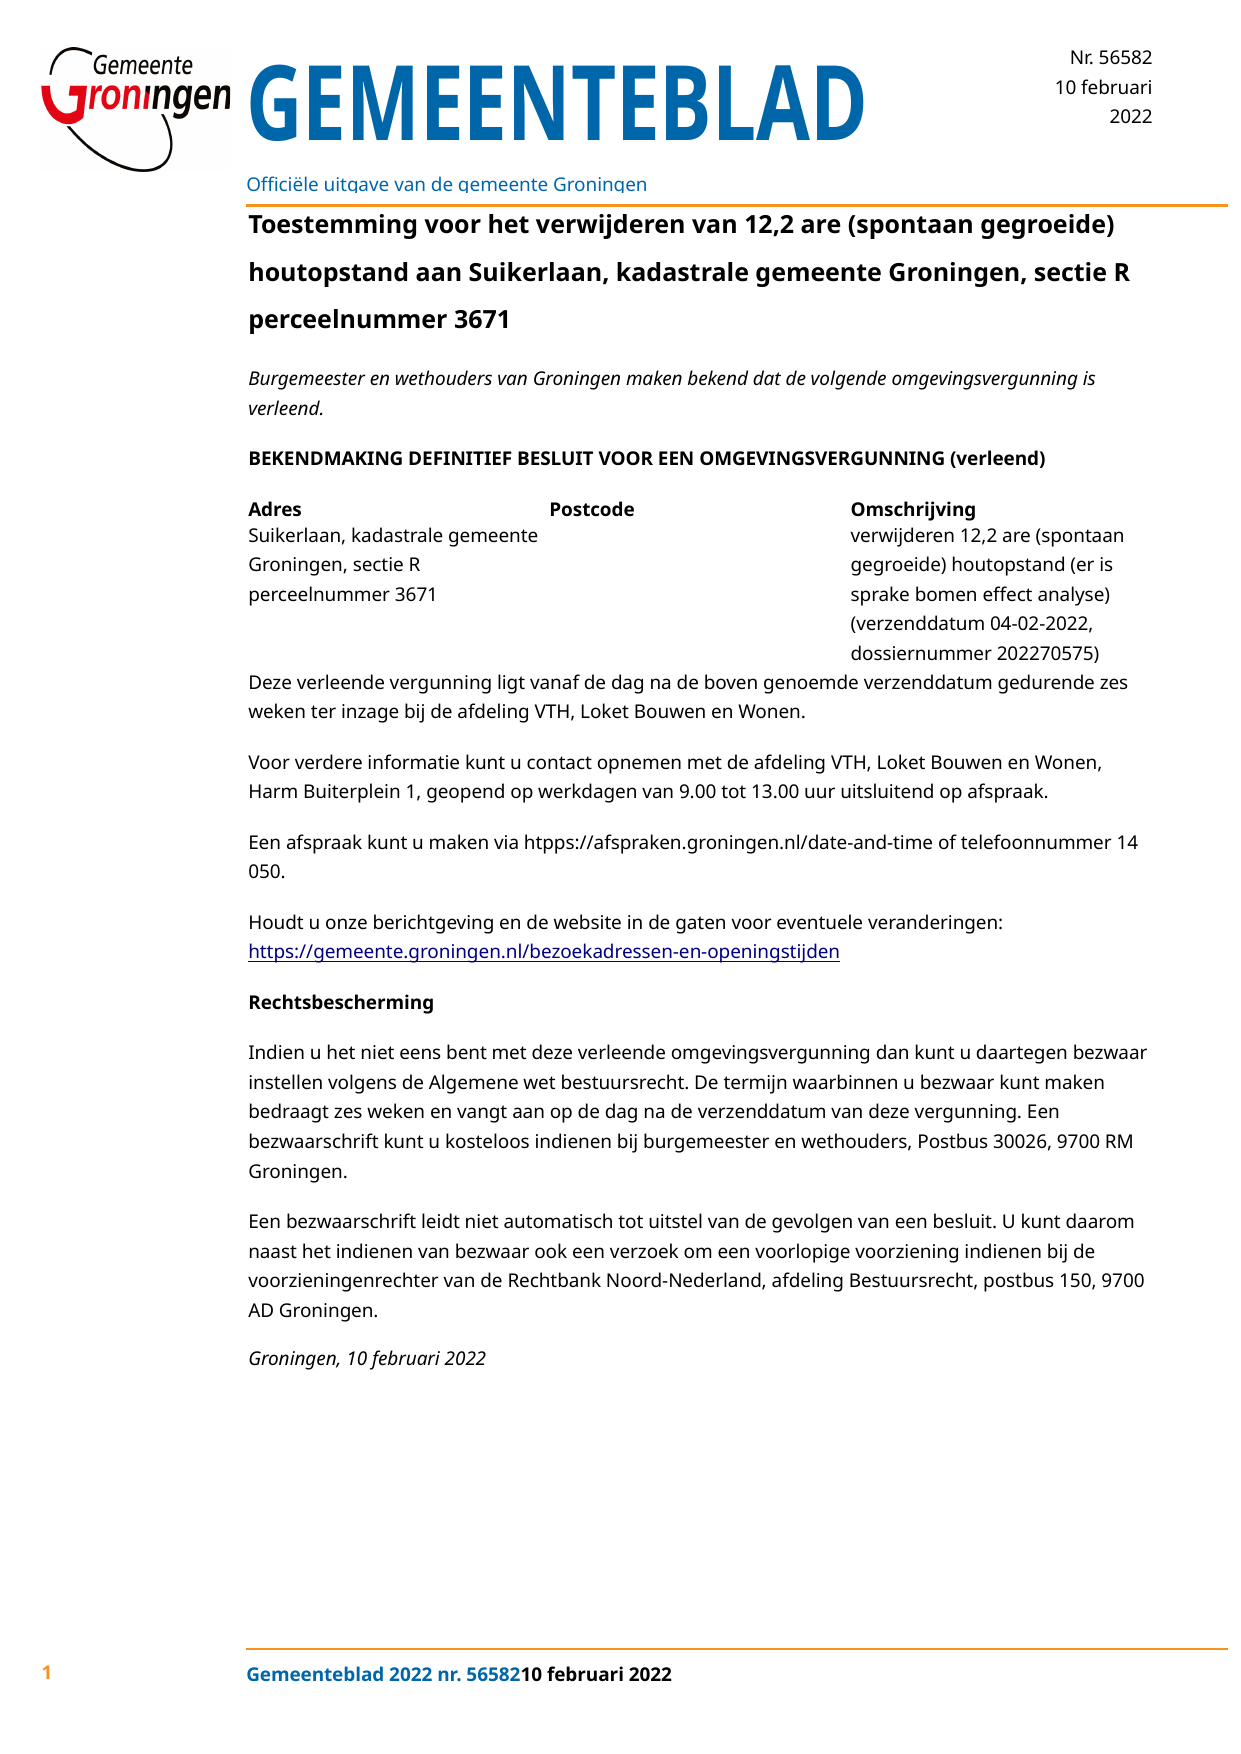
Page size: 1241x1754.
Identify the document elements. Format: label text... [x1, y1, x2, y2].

text Rechtsbescherming [248, 989, 1152, 1015]
text Een bezwaarschrift leidt niet automatisch tot uitstel van de gevolgen van een besluit. U kunt daarom naast het indienen van bezwaar ook een verzoek om een voorlopige voorziening indienen bij de voorzieningenrechter van de Rechtbank Noord-Nederland, afdeling Bestuursrecht, postbus 150, 9700 AD Groningen. [248, 1208, 1152, 1323]
table_header Postcode [549, 496, 850, 522]
text Deze verleende vergunning ligt vanaf de dag na de boven genoemde verzenddatum gedurende zes weken ter inzage bij de afdeling VTH, Loket Bouwen en Wonen. [248, 669, 1152, 724]
table_cell [549, 522, 850, 666]
picture [41, 47, 231, 172]
text Indien u het niet eens bent met deze verleende omgevingsvergunning dan kunt u daartegen bezwaar instellen volgens de Algemene wet bestuursrecht. De termijn waarbinnen u bezwaar kunt maken bedraagt zes weken en vangt aan op de dag na de verzenddatum van deze vergunning. Een bezwaarschrift kunt u kosteloos indienen bij burgemeester en wethouders, Postbus 30026, 9700 RM Groningen. [248, 1039, 1152, 1183]
text Toestemming voor het verwijderen van 12,2 are (spontaan gegroeide) houtopstand aan Suikerlaan, kadastrale gemeente Groningen, sectie R perceelnummer 3671 [248, 207, 1152, 336]
text Een afspraak kunt u maken via htpps://afspraken.groningen.nl/date-and-time of telefoonnummer 14 050. [248, 829, 1152, 884]
table_cell verwijderen 12,2 are (spontaan gegroeide) houtopstand (er is sprake bomen effect analyse) (verzenddatum 04-02-2022, dossiernummer 202270575) [850, 522, 1152, 666]
text Burgemeester en wethouders van Groningen maken bekend dat de volgende omgevingsvergunning is verleend. [248, 366, 1152, 421]
text Houdt u onze berichtgeving en de website in de gaten voor eventuele veranderingen: https://gemeente.groningen.nl/bezoekadressen-en-openingstijden [248, 909, 1152, 964]
text BEKENDMAKING DEFINITIEF BESLUIT VOOR EEN OMGEVINGSVERGUNNING (verleend) [248, 446, 1152, 471]
text Voor verdere informatie kunt u contact opnemen met de afdeling VTH, Loket Bouwen en Wonen, Harm Buiterplein 1, geopend op werkdagen van 9.00 tot 13.00 uur uitsluitend op afspraak. [248, 749, 1152, 804]
table_header Adres [248, 496, 549, 522]
table_cell Suikerlaan, kadastrale gemeente Groningen, sectie R perceelnummer 3671 [248, 522, 549, 666]
table_header Omschrijving [850, 496, 1152, 522]
text Groningen, 10 februari 2022 [248, 1345, 1152, 1371]
